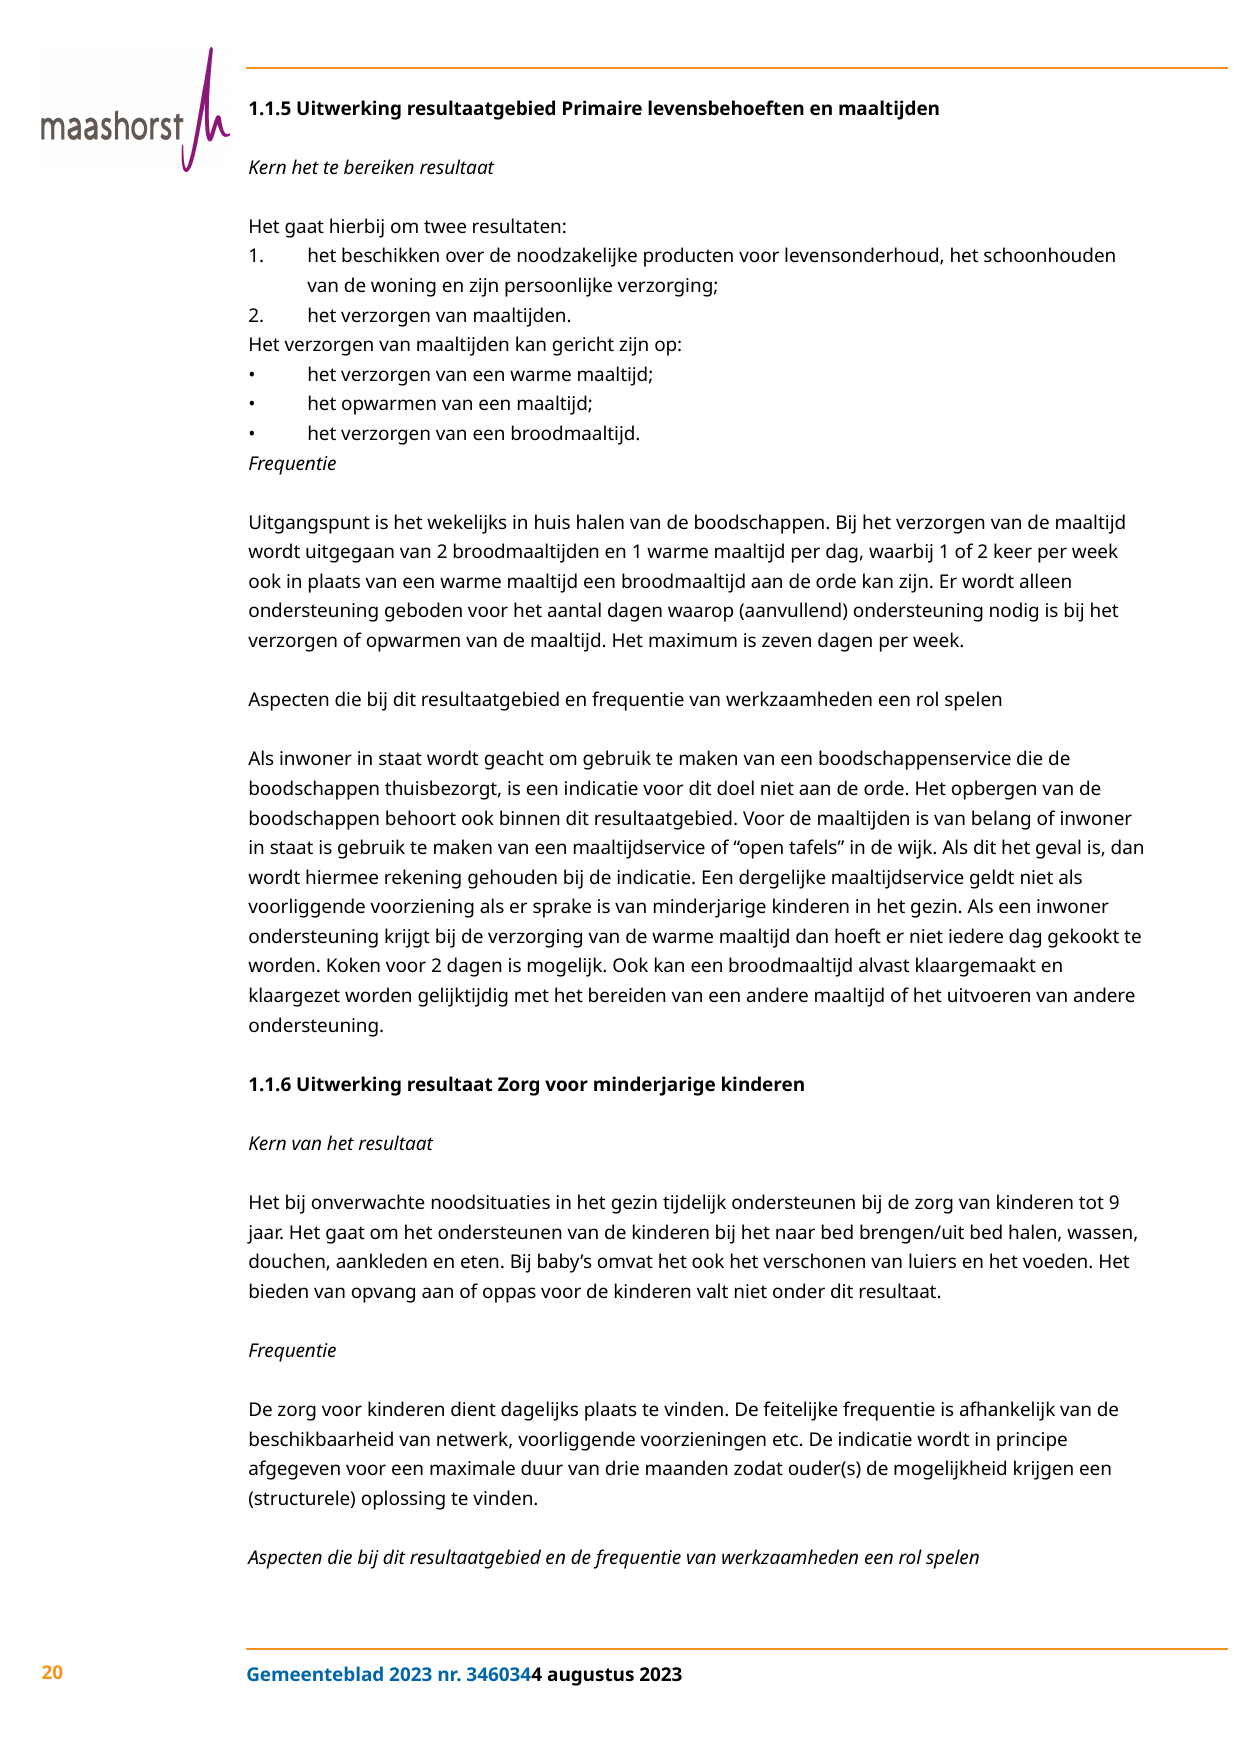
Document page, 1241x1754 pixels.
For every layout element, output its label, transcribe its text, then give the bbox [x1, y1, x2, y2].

text Aspecten die bij dit resultaatgebied en de frequentie van werkzaamheden een rol spelen [248, 1544, 1152, 1570]
list het verzorgen van maaltijden. [248, 302, 1152, 328]
text Het gaat hierbij om twee resultaten: [248, 213, 1152, 239]
list het beschikken over de noodzakelijke producten voor levensonderhoud, het schoonhouden van de woning en zijn persoonlijke verzorging; [248, 243, 1152, 298]
text Frequentie [248, 450, 1152, 476]
text Kern het te bereiken resultaat [248, 154, 1152, 180]
text Uitgangspunt is het wekelijks in huis halen van de boodschappen. Bij het verzorgen van de maaltijd wordt uitgegaan van 2 broodmaaltijden en 1 warme maaltijd per dag, waarbij 1 of 2 keer per week ook in plaats van een warme maaltijd een broodmaaltijd aan de orde kan zijn. Er wordt alleen ondersteuning geboden voor het aantal dagen waarop (aanvullend) ondersteuning nodig is bij het verzorgen of opwarmen van de maaltijd. Het maximum is zeven dagen per week. [248, 509, 1152, 653]
text 1.1.6 Uitwerking resultaat Zorg voor minderjarige kinderen [248, 1071, 1152, 1097]
text Frequentie [248, 1337, 1152, 1363]
text Als inwoner in staat wordt geacht om gebruik te maken van een boodschappenservice die de boodschappen thuisbezorgt, is een indicatie voor dit doel niet aan de orde. Het opbergen van de boodschappen behoort ook binnen dit resultaatgebied. Voor de maaltijden is van belang of inwoner in staat is gebruik te maken van een maaltijdservice of “open tafels” in de wijk. Als dit het geval is, dan wordt hiermee rekening gehouden bij de indicatie. Een dergelijke maaltijdservice geldt niet als voorliggende voorziening als er sprake is van minderjarige kinderen in het gezin. Als een inwoner ondersteuning krijgt bij de verzorging van de warme maaltijd dan hoeft er niet iedere dag gekookt te worden. Koken voor 2 dagen is mogelijk. Ook kan een broodmaaltijd alvast klaargemaakt en klaargezet worden gelijktijdig met het bereiden van een andere maaltijd of het uitvoeren van andere ondersteuning. [248, 746, 1152, 1038]
text Kern van het resultaat [248, 1130, 1152, 1156]
text Aspecten die bij dit resultaatgebied en frequentie van werkzaamheden een rol spelen [248, 686, 1152, 712]
text 1.1.5 Uitwerking resultaatgebied Primaire levensbehoeften en maaltijden [248, 95, 1152, 121]
text De zorg voor kinderen dient dagelijks plaats te vinden. De feitelijke frequentie is afhankelijk van de beschikbaarheid van netwerk, voorliggende voorzieningen etc. De indicatie wordt in principe afgegeven voor een maximale duur van drie maanden zodat ouder(s) de mogelijkheid krijgen een (structurele) oplossing te vinden. [248, 1396, 1152, 1511]
list het opwarmen van een maaltijd; [248, 391, 1152, 416]
list het verzorgen van een warme maaltijd; [248, 361, 1152, 387]
picture [41, 47, 231, 172]
text Het bij onverwachte noodsituaties in het gezin tijdelijk ondersteunen bij de zorg van kinderen tot 9 jaar. Het gaat om het ondersteunen van de kinderen bij het naar bed brengen/uit bed halen, wassen, douchen, aankleden en eten. Bij baby’s omvat het ook het verschonen van luiers en het voeden. Het bieden van opvang aan of oppas voor de kinderen valt niet onder dit resultaat. [248, 1189, 1152, 1304]
list het verzorgen van een broodmaaltijd. [248, 420, 1152, 446]
text Het verzorgen van maaltijden kan gericht zijn op: [248, 331, 1152, 357]
